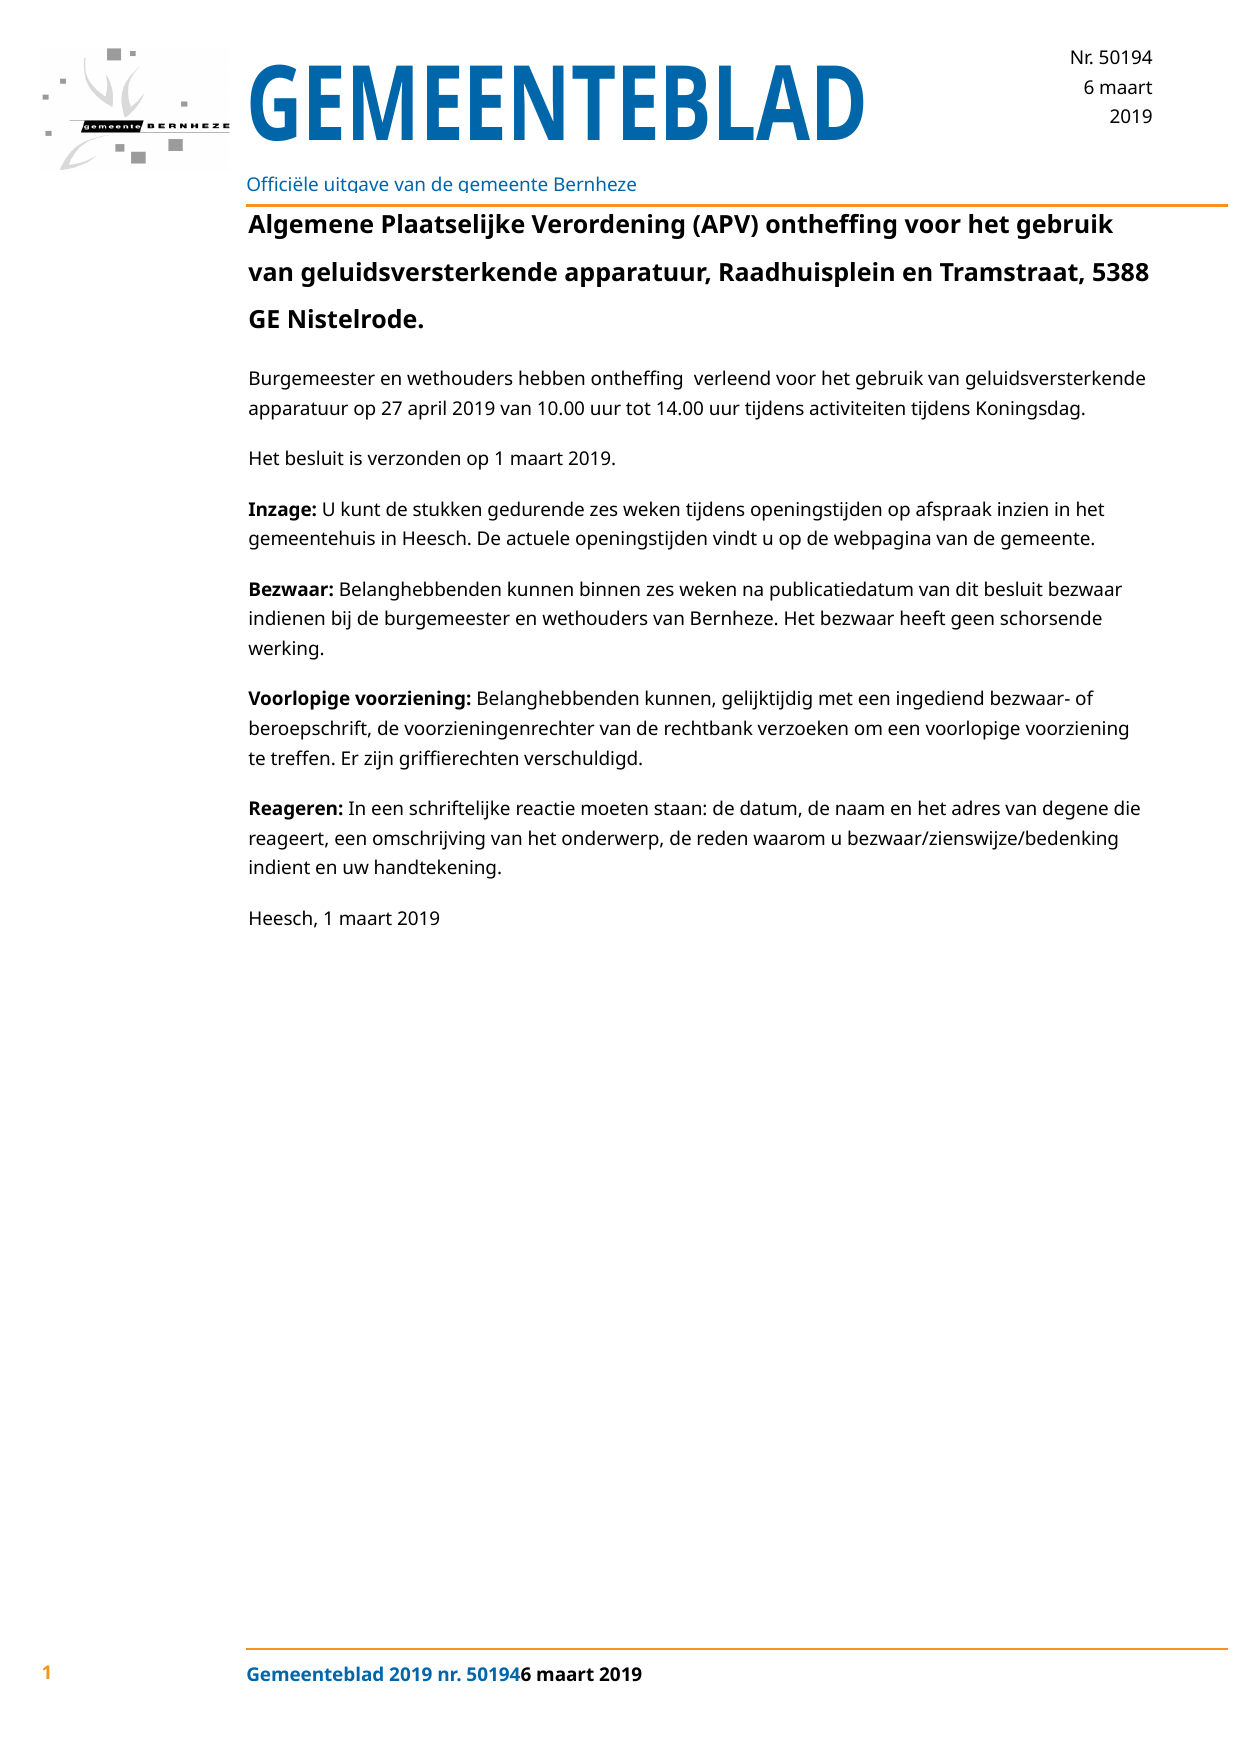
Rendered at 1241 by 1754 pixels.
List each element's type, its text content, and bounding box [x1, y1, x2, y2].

picture [41, 47, 231, 172]
text Reageren: In een schriftelijke reactie moeten staan: de datum, de naam en het adres van degene die reageert, een omschrijving van het onderwerp, de reden waarom u bezwaar/zienswijze/bedenking indient en uw handtekening. [248, 795, 1152, 880]
text Het besluit is verzonden op 1 maart 2019. [248, 446, 1152, 471]
text Heesch, 1 maart 2019 [248, 905, 1152, 930]
text Inzage: U kunt de stukken gedurende zes weken tijdens openingstijden op afspraak inzien in het gemeentehuis in Heesch. De actuele openingstijden vindt u op de webpagina van de gemeente. [248, 496, 1152, 551]
text Voorlopige voorziening: Belanghebbenden kunnen, gelijktijdig met een ingediend bezwaar- of beroepschrift, de voorzieningenrechter van de rechtbank verzoeken om een voorlopige voorziening te treffen. Er zijn griffierechten verschuldigd. [248, 686, 1152, 770]
text Bezwaar: Belanghebbenden kunnen binnen zes weken na publicatiedatum van dit besluit bezwaar indienen bij de burgemeester en wethouders van Bernheze. Het bezwaar heeft geen schorsende werking. [248, 576, 1152, 661]
text Burgemeester en wethouders hebben ontheffing verleend voor het gebruik van geluidsversterkende apparatuur op 27 april 2019 van 10.00 uur tot 14.00 uur tijdens activiteiten tijdens Koningsdag. [248, 366, 1152, 421]
text Algemene Plaatselijke Verordening (APV) ontheffing voor het gebruik van geluidsversterkende apparatuur, Raadhuisplein en Tramstraat, 5388 GE Nistelrode. [248, 207, 1152, 336]
